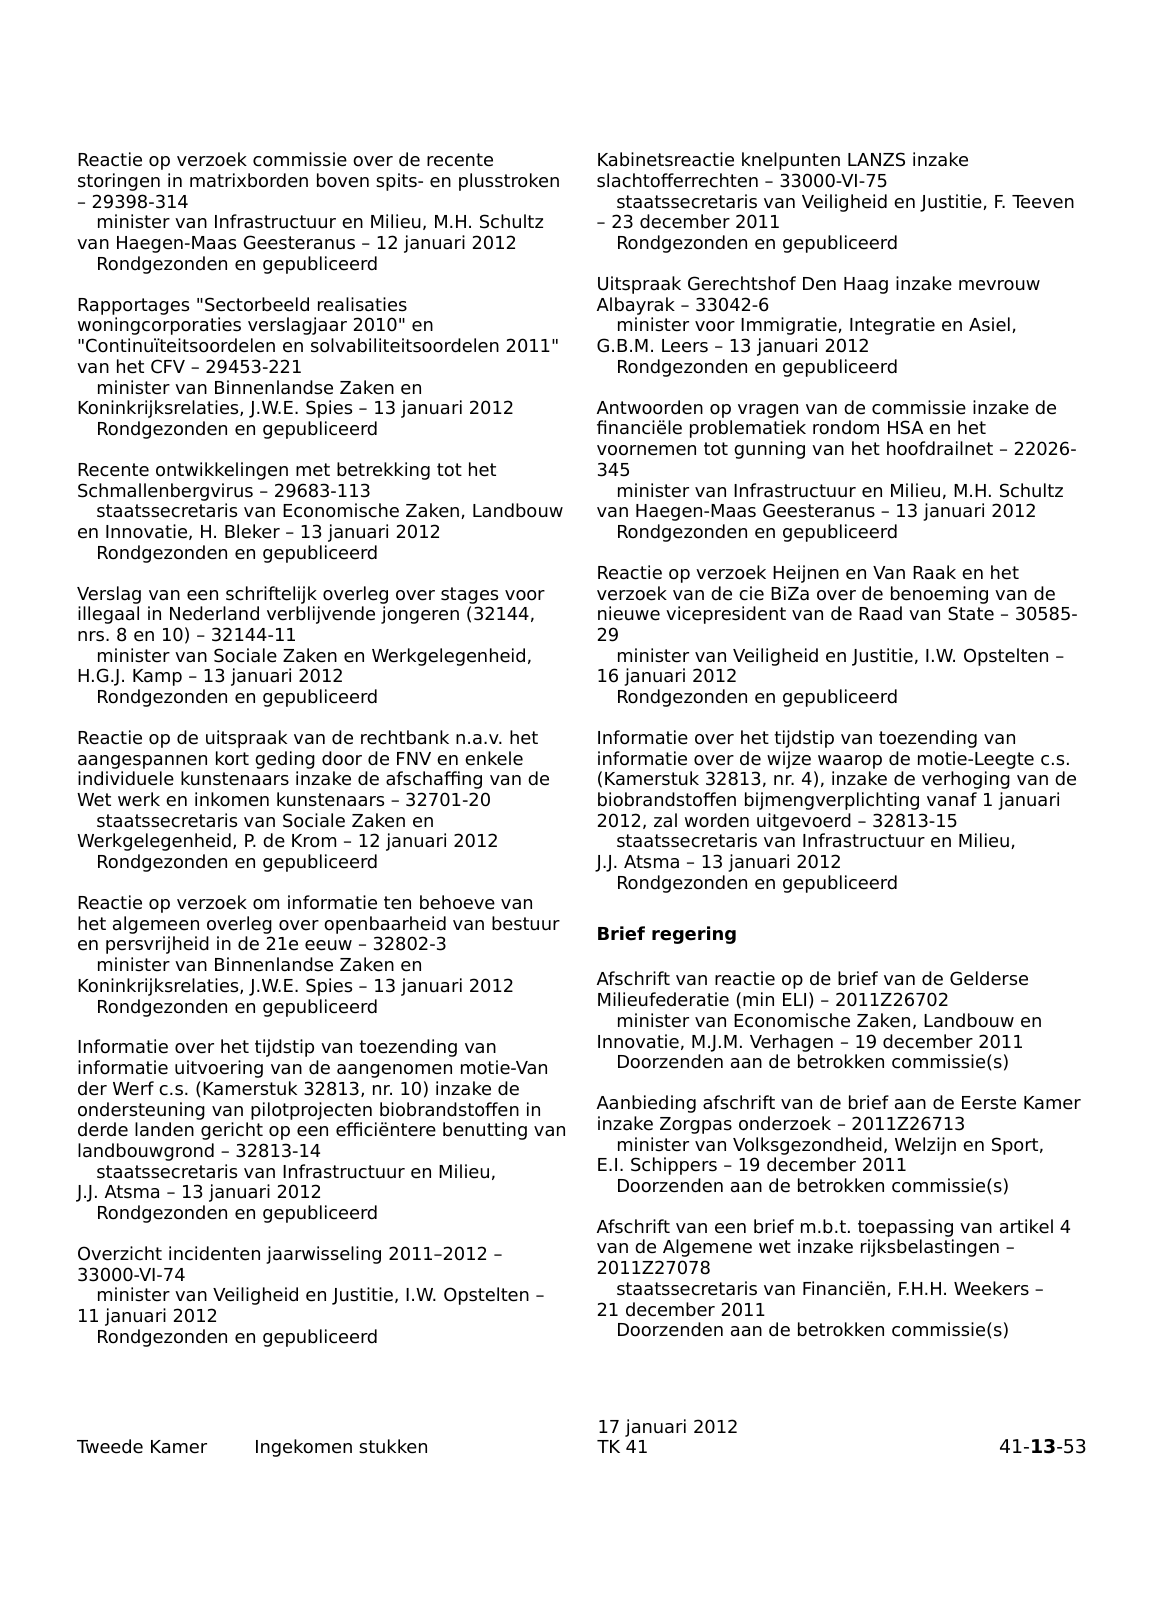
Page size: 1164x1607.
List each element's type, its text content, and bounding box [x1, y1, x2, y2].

text Antwoorden op vragen van de commissie inzake de financiële problematiek rondom HSA en het voornemen tot gunning van het hoofdrailnet – 22026-345 [596, 397, 1087, 480]
text staatssecretaris van Financiën, F.H.H. Weekers – 21 december 2011 [596, 1279, 1087, 1320]
text Rondgezonden en gepubliceerd [596, 357, 1087, 377]
subtitle Brief regering [596, 923, 1087, 944]
text staatssecretaris van Economische Zaken, Landbouw en Innovatie, H. Bleker – 13 januari 2012 [77, 501, 567, 543]
text Rapportages "Sectorbeeld realisaties woningcorporaties verslagjaar 2010" en "Continuïteitsoordelen en solvabiliteitsoordelen 2011" van het CFV – 29453-221 [77, 294, 567, 377]
text Rondgezonden en gepubliceerd [77, 419, 567, 440]
text Rondgezonden en gepubliceerd [77, 687, 567, 708]
text Verslag van een schriftelijk overleg over stages voor illegaal in Nederland verblijvende jongeren (32144, nrs. 8 en 10) – 32144-11 [77, 583, 567, 646]
text Kabinetsreactie knelpunten LANZS inzake slachtofferrechten – 33000-VI-75 [596, 150, 1087, 192]
text Reactie op verzoek om informatie ten behoeve van het algemeen overleg over openbaarheid van bestuur en persvrijheid in de 21e eeuw – 32802-3 [77, 893, 567, 955]
text Informatie over het tijdstip van toezending van informatie uitvoering van de aangenomen motie-Van der Werf c.s. (Kamerstuk 32813, nr. 10) inzake de ondersteuning van pilotprojecten biobrandstoffen in derde landen gericht op een efficiëntere benutting van landbouwgrond – 32813-14 [77, 1037, 567, 1162]
text Reactie op verzoek commissie over de recente storingen in matrixborden boven spits- en plusstroken – 29398-314 [77, 150, 567, 212]
text minister van Binnenlandse Zaken en Koninkrijksrelaties, J.W.E. Spies – 13 januari 2012 [77, 955, 567, 996]
text Rondgezonden en gepubliceerd [596, 233, 1087, 254]
text Rondgezonden en gepubliceerd [596, 687, 1087, 708]
text minister van Economische Zaken, Landbouw en Innovatie, M.J.M. Verhagen – 19 december 2011 [596, 1011, 1087, 1052]
text Doorzenden aan de betrokken commissie(s) [596, 1176, 1087, 1197]
text Rondgezonden en gepubliceerd [77, 1203, 567, 1224]
text Rondgezonden en gepubliceerd [77, 543, 567, 563]
text staatssecretaris van Veiligheid en Justitie, F. Teeven – 23 december 2011 [596, 192, 1087, 233]
text minister van Binnenlandse Zaken en Koninkrijksrelaties, J.W.E. Spies – 13 januari 2012 [77, 377, 567, 419]
text Reactie op de uitspraak van de rechtbank n.a.v. het aangespannen kort geding door de FNV en enkele individuele kunstenaars inzake de afschaffing van de Wet werk en inkomen kunstenaars – 32701-20 [77, 728, 567, 811]
text staatssecretaris van Infrastructuur en Milieu, J.J. Atsma – 13 januari 2012 [596, 831, 1087, 873]
text Recente ontwikkelingen met betrekking tot het Schmallenbergvirus – 29683-113 [77, 460, 567, 501]
text Rondgezonden en gepubliceerd [596, 873, 1087, 893]
text minister van Infrastructuur en Milieu, M.H. Schultz van Haegen-Maas Geesteranus – 13 januari 2012 [596, 480, 1087, 522]
text minister voor Immigratie, Integratie en Asiel, G.B.M. Leers – 13 januari 2012 [596, 315, 1087, 357]
text Afschrift van een brief m.b.t. toepassing van artikel 4 van de Algemene wet inzake rijksbelastingen – 2011Z27078 [596, 1217, 1087, 1279]
text Rondgezonden en gepubliceerd [77, 254, 567, 274]
text Informatie over het tijdstip van toezending van informatie over de wijze waarop de motie-Leegte c.s. (Kamerstuk 32813, nr. 4), inzake de verhoging van de biobrandstoffen bijmengverplichting vanaf 1 januari 2012, zal worden uitgevoerd – 32813-15 [596, 728, 1087, 831]
text Reactie op verzoek Heijnen en Van Raak en het verzoek van de cie BiZa over de benoeming van de nieuwe vicepresident van de Raad van State – 30585-29 [596, 563, 1087, 646]
text Rondgezonden en gepubliceerd [77, 996, 567, 1017]
text Uitspraak Gerechtshof Den Haag inzake mevrouw Albayrak – 33042-6 [596, 274, 1087, 315]
text minister van Sociale Zaken en Werkgelegenheid, H.G.J. Kamp – 13 januari 2012 [77, 646, 567, 687]
text Rondgezonden en gepubliceerd [77, 852, 567, 873]
text Aanbieding afschrift van de brief aan de Eerste Kamer inzake Zorgpas onderzoek – 2011Z26713 [596, 1093, 1087, 1134]
text Doorzenden aan de betrokken commissie(s) [596, 1320, 1087, 1341]
text staatssecretaris van Sociale Zaken en Werkgelegenheid, P. de Krom – 12 januari 2012 [77, 811, 567, 852]
text Rondgezonden en gepubliceerd [77, 1327, 567, 1347]
text Doorzenden aan de betrokken commissie(s) [596, 1052, 1087, 1073]
text Afschrift van reactie op de brief van de Gelderse Milieufederatie (min ELI) – 2011Z26702 [596, 969, 1087, 1011]
text minister van Infrastructuur en Milieu, M.H. Schultz van Haegen-Maas Geesteranus – 12 januari 2012 [77, 212, 567, 254]
text Rondgezonden en gepubliceerd [596, 522, 1087, 543]
text minister van Veiligheid en Justitie, I.W. Opstelten – 11 januari 2012 [77, 1285, 567, 1327]
text staatssecretaris van Infrastructuur en Milieu, J.J. Atsma – 13 januari 2012 [77, 1162, 567, 1203]
text minister van Veiligheid en Justitie, I.W. Opstelten – 16 januari 2012 [596, 646, 1087, 687]
text Overzicht incidenten jaarwisseling 2011–2012 – 33000-VI-74 [77, 1244, 567, 1285]
text minister van Volksgezondheid, Welzijn en Sport, E.I. Schippers – 19 december 2011 [596, 1134, 1087, 1176]
